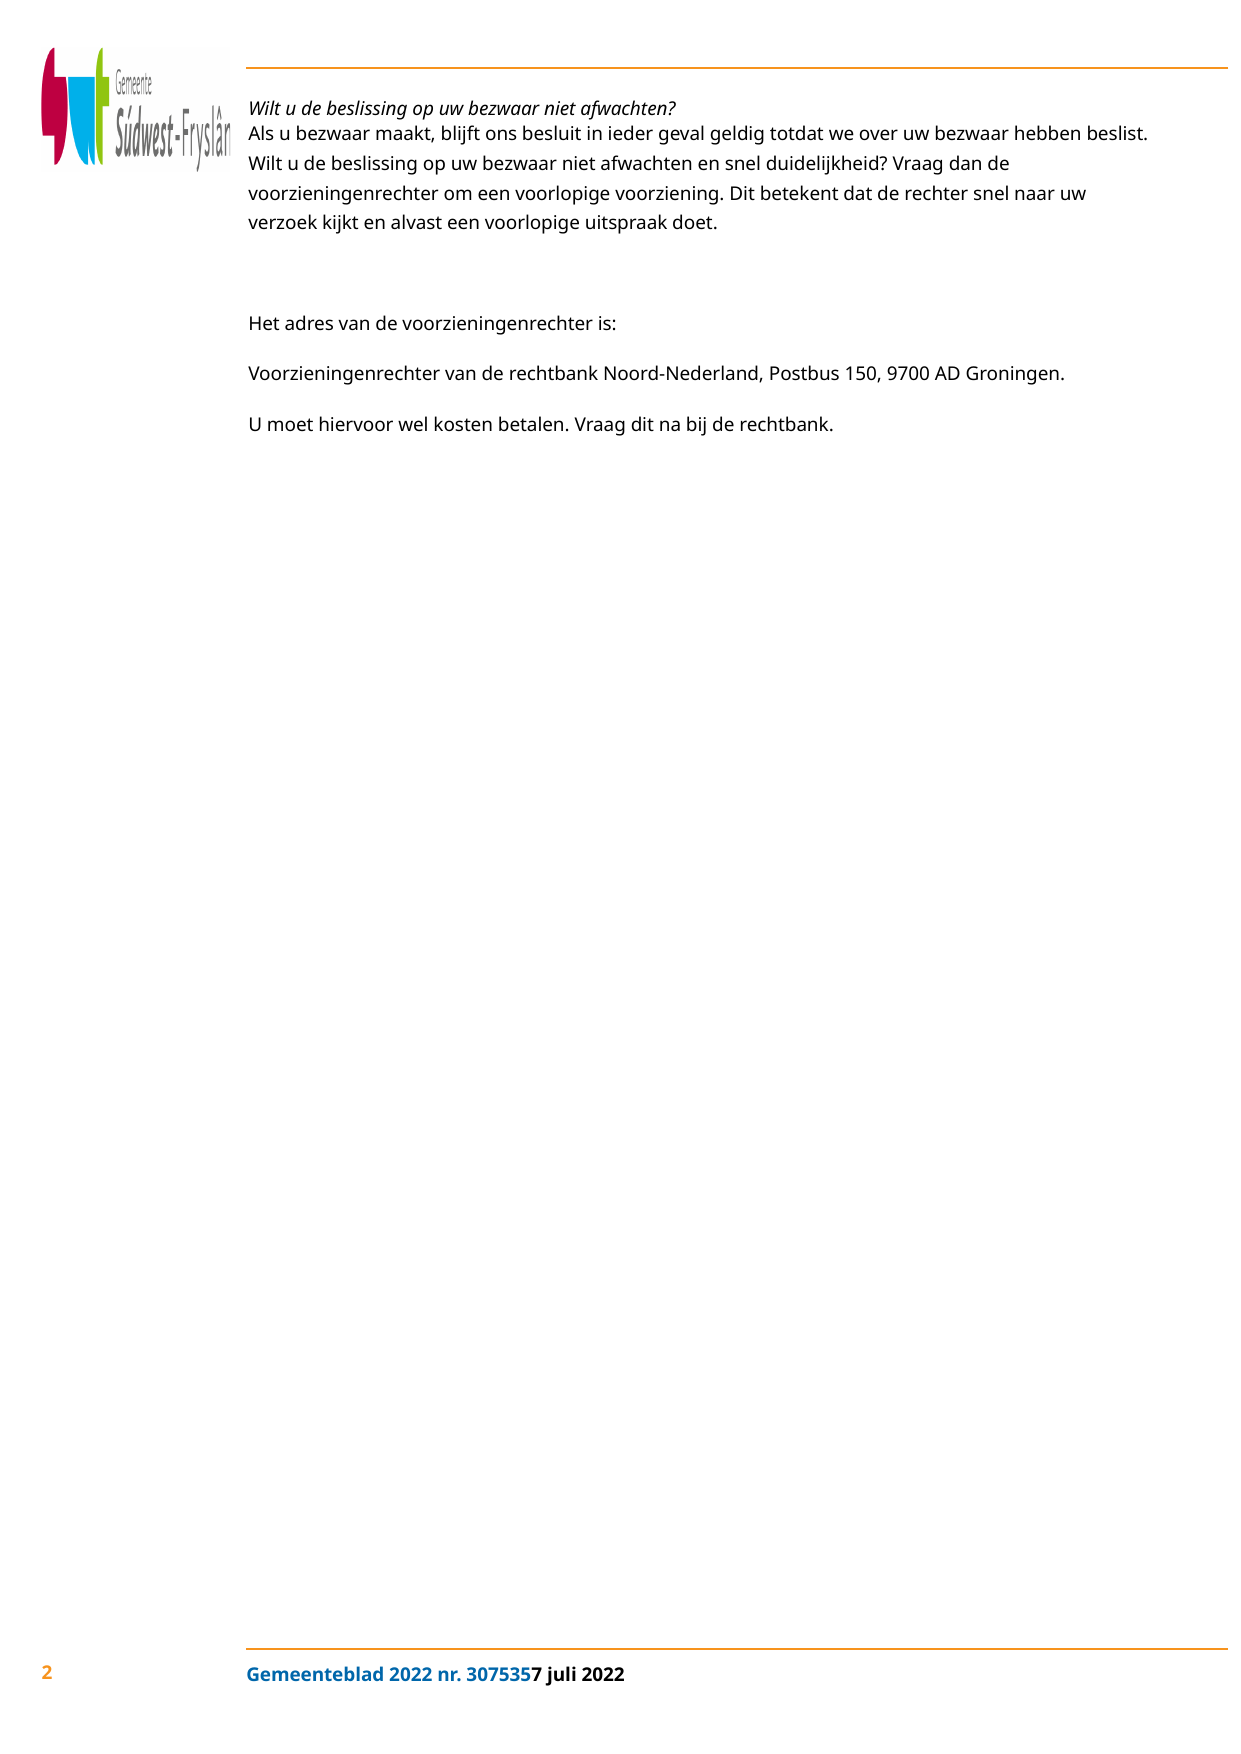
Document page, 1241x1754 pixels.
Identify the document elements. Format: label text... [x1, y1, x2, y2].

text Als u bezwaar maakt, blijft ons besluit in ieder geval geldig totdat we over uw bezwaar hebben beslist. Wilt u de beslissing op uw bezwaar niet afwachten en snel duidelijkheid? Vraag dan de voorzieningenrechter om een voorlopige voorziening. Dit betekent dat de rechter snel naar uw verzoek kijkt en alvast een voorlopige uitspraak doet. [248, 121, 1152, 235]
text Voorzieningenrechter van de rechtbank Noord-Nederland, Postbus 150, 9700 AD Groningen. [248, 361, 1152, 386]
text Het adres van de voorzieningenrechter is: [248, 310, 1152, 336]
text Wilt u de beslissing op uw bezwaar niet afwachten? [248, 95, 1152, 121]
picture [41, 47, 231, 172]
text U moet hiervoor wel kosten betalen. Vraag dit na bij de rechtbank. [248, 411, 1152, 437]
